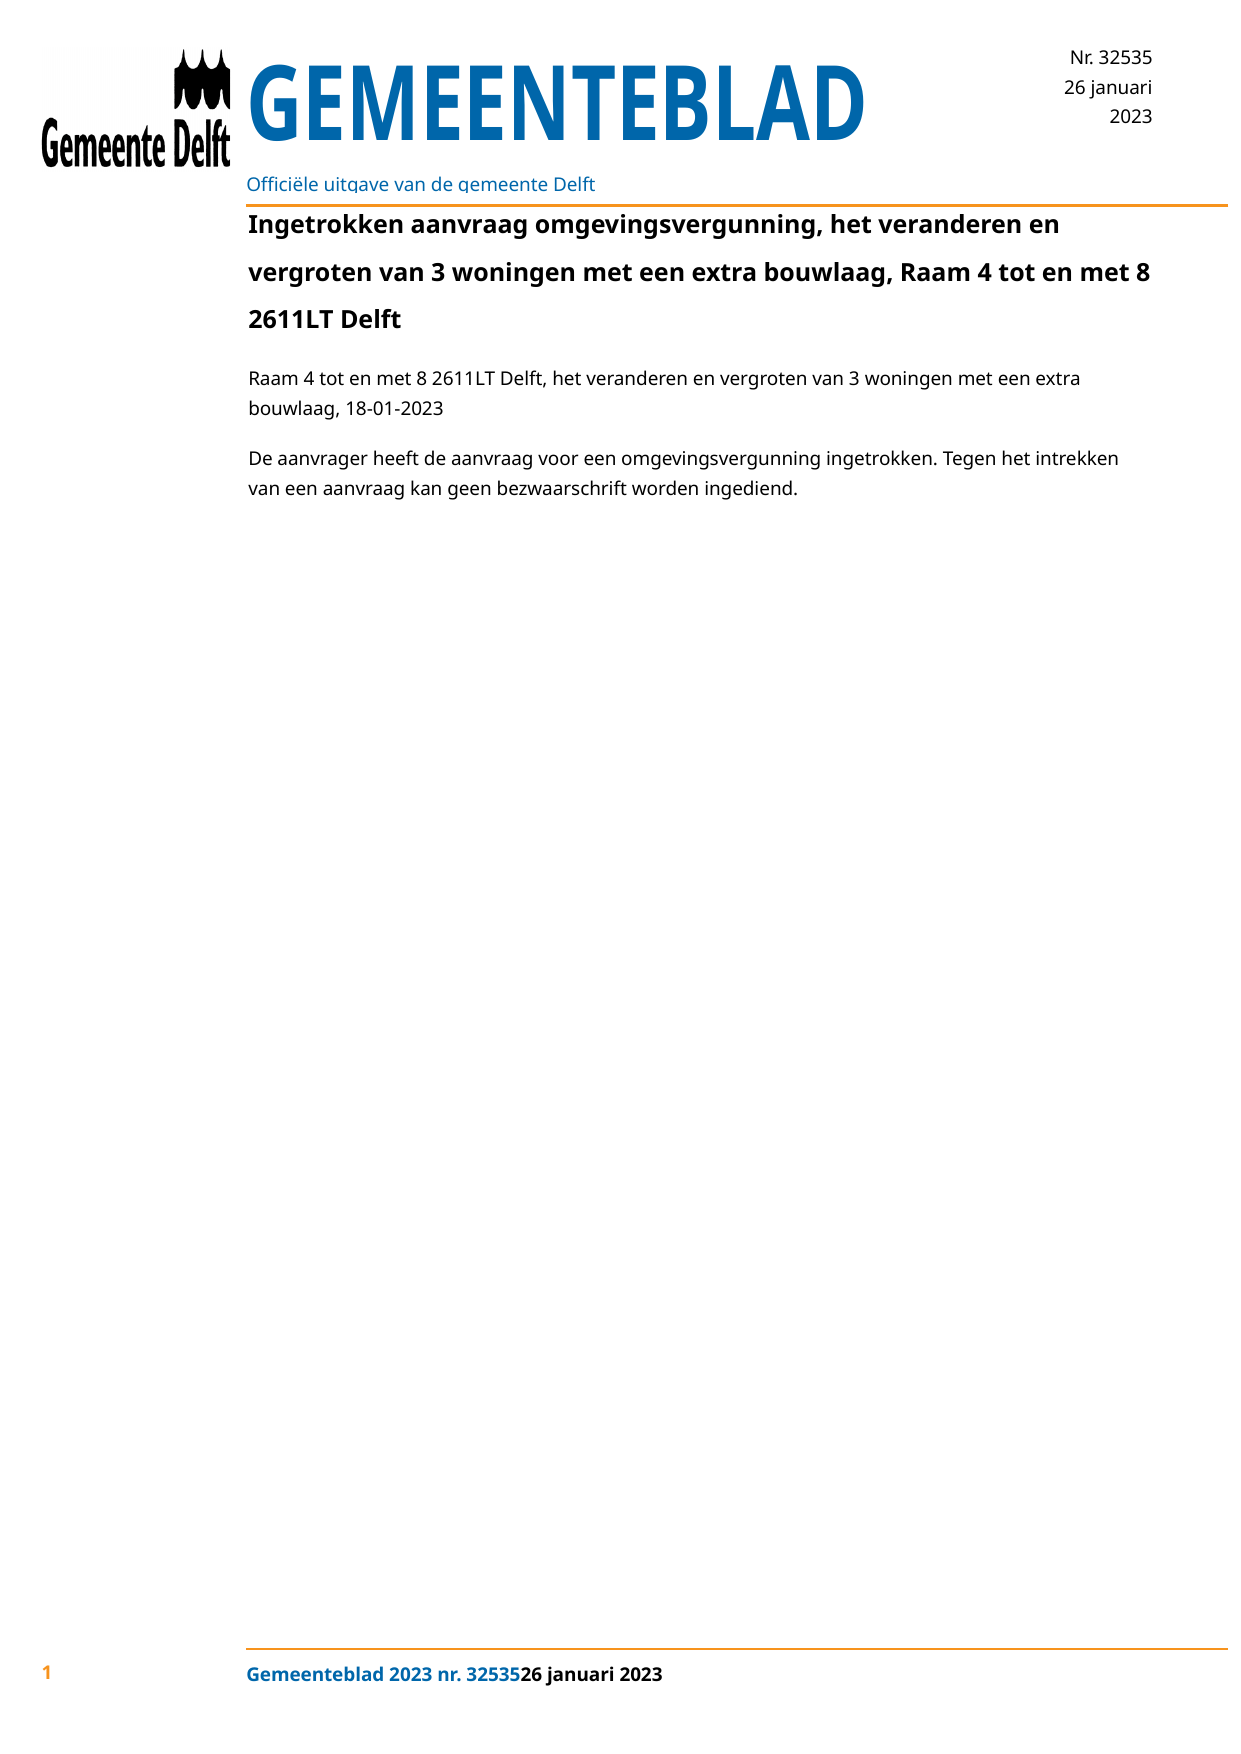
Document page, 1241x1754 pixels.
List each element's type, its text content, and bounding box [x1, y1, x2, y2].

text Raam 4 tot en met 8 2611LT Delft, het veranderen en vergroten van 3 woningen met een extra bouwlaag, 18-01-2023 [248, 366, 1152, 421]
text Ingetrokken aanvraag omgevingsvergunning, het veranderen en vergroten van 3 woningen met een extra bouwlaag, Raam 4 tot en met 8 2611LT Delft [248, 207, 1152, 336]
picture [41, 47, 231, 172]
text De aanvrager heeft de aanvraag voor een omgevingsvergunning ingetrokken. Tegen het intrekken van een aanvraag kan geen bezwaarschrift worden ingediend. [248, 446, 1152, 501]
